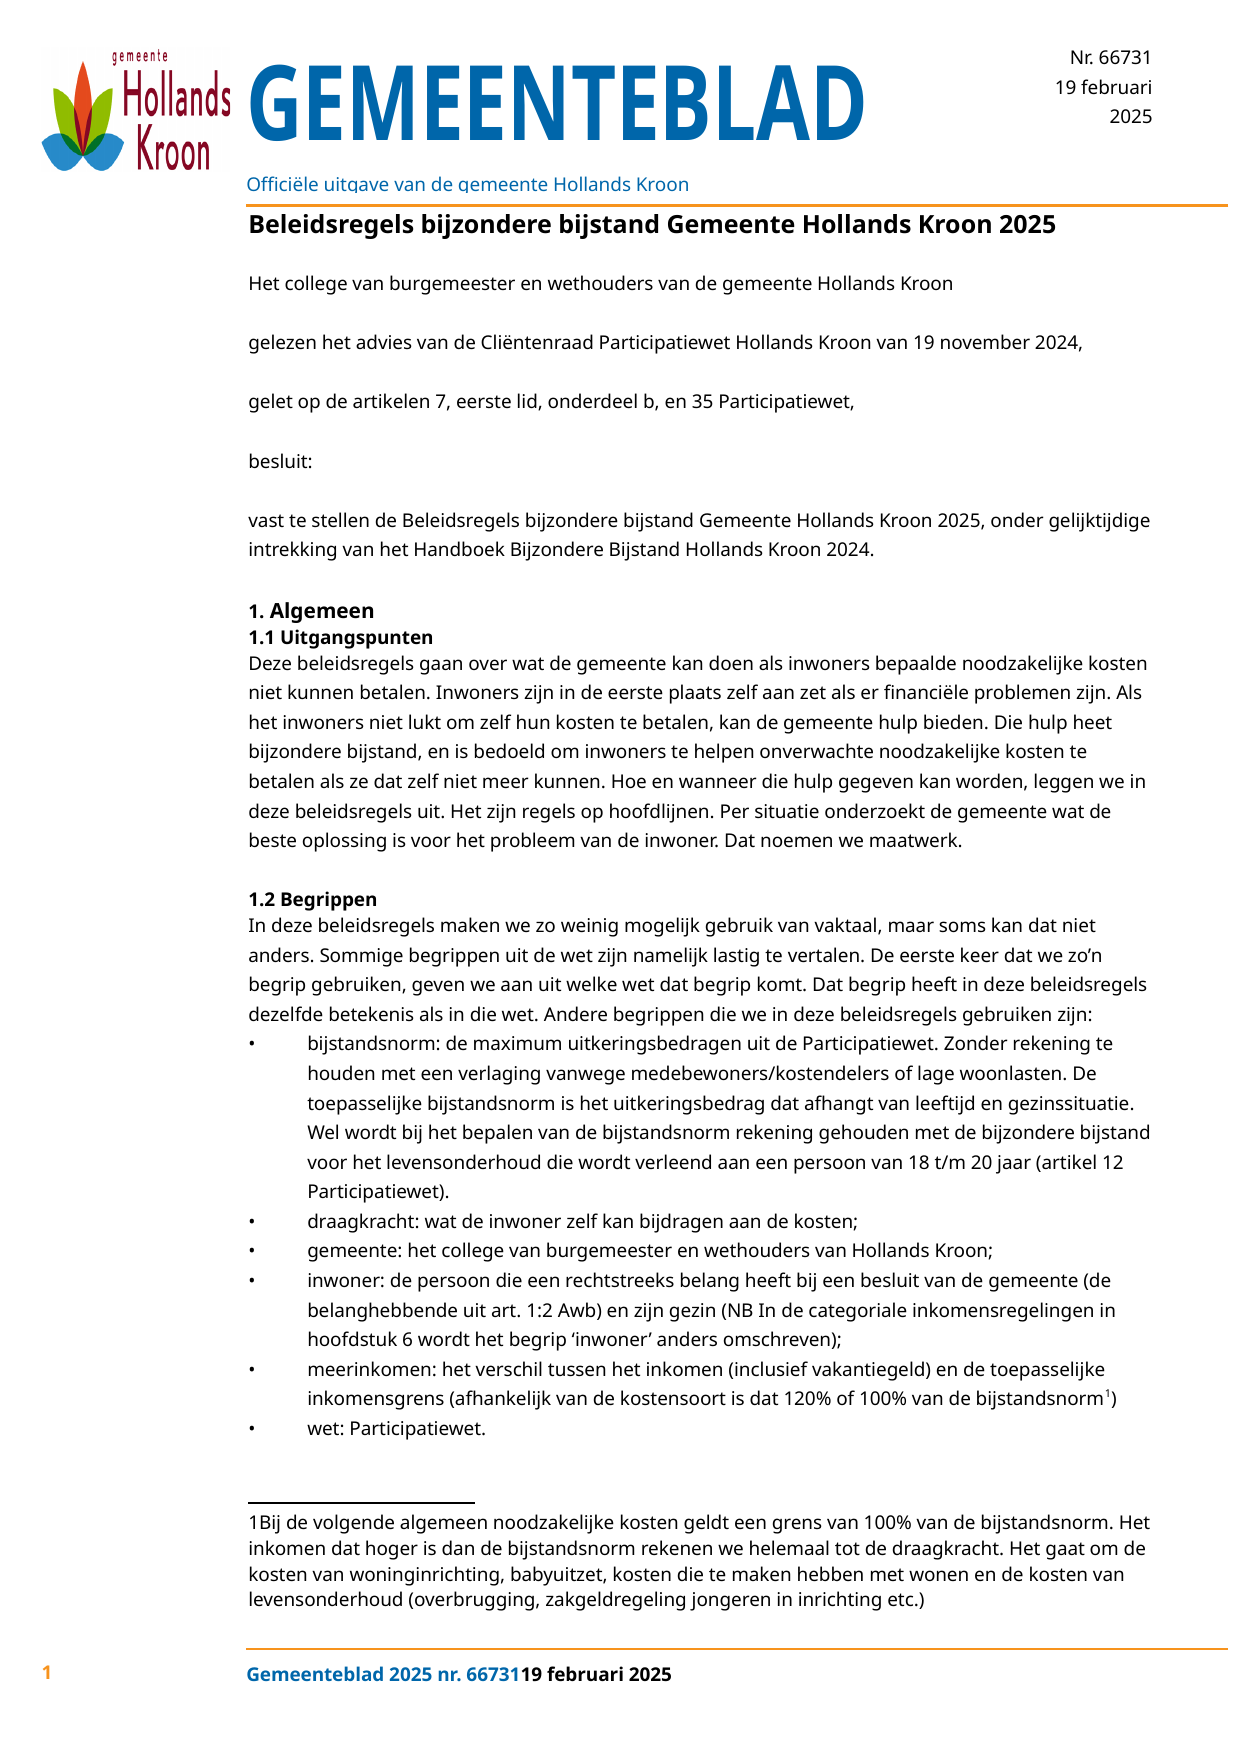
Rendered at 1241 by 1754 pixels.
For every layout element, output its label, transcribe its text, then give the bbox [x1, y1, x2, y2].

text Beleidsregels bijzondere bijstand Gemeente Hollands Kroon 2025 [248, 207, 1152, 241]
list Bij de volgende algemeen noodzakelijke kosten geldt een grens van 100% van de bijstandsnorm. Het inkomen dat hoger is dan de bijstandsnorm rekenen we helemaal tot de draagkracht. Het gaat om de kosten van woninginrichting, babyuitzet, kosten die te maken hebben met wonen en de kosten van levensonderhoud (overbrugging, zakgeldregeling jongeren in inrichting etc.) [248, 1509, 1152, 1612]
list wet: Participatiewet. [248, 1415, 1152, 1441]
text In deze beleidsregels maken we zo weinig mogelijk gebruik van vaktaal, maar soms kan dat niet anders. Sommige begrippen uit de wet zijn namelijk lastig te vertalen. De eerste keer dat we zo’n begrip gebruiken, geven we aan uit welke wet dat begrip komt. Dat begrip heeft in deze beleidsregels dezelfde betekenis als in die wet. Andere begrippen die we in deze beleidsregels gebruiken zijn: [248, 912, 1152, 1027]
list draagkracht: wat de inwoner zelf kan bijdragen aan de kosten; [248, 1208, 1152, 1234]
list inwoner: de persoon die een rechtstreeks belang heeft bij een besluit van de gemeente (de belanghebbende uit art. 1:2 Awb) en zijn gezin (NB In de categoriale inkomensregelingen in hoofdstuk 6 wordt het begrip ‘inwoner’ anders omschreven); [248, 1267, 1152, 1352]
list bijstandsnorm: de maximum uitkeringsbedragen uit de Participatiewet. Zonder rekening te houden met een verlaging vanwege medebewoners/kostendelers of lage woonlasten. De toepasselijke bijstandsnorm is het uitkeringsbedrag dat afhangt van leeftijd en gezinssituatie. Wel wordt bij het bepalen van de bijstandsnorm rekening gehouden met de bijzondere bijstand voor het levensonderhoud die wordt verleend aan een persoon van 18 t/m 20 jaar (artikel 12 Participatiewet). [248, 1031, 1152, 1204]
text gelet op de artikelen 7, eerste lid, onderdeel b, en 35 Participatiewet, [248, 389, 1152, 414]
text besluit: [248, 448, 1152, 473]
text 1.1 Uitgangspunten [248, 624, 1152, 650]
text Deze beleidsregels gaan over wat de gemeente kan doen als inwoners bepaalde noodzakelijke kosten niet kunnen betalen. Inwoners zijn in de eerste plaats zelf aan zet als er financiële problemen zijn. Als het inwoners niet lukt om zelf hun kosten te betalen, kan de gemeente hulp bieden. Die hulp heet bijzondere bijstand, en is bedoeld om inwoners te helpen onverwachte noodzakelijke kosten te betalen als ze dat zelf niet meer kunnen. Hoe en wanneer die hulp gegeven kan worden, leggen we in deze beleidsregels uit. Het zijn regels op hoofdlijnen. Per situatie onderzoekt de gemeente wat de beste oplossing is voor het probleem van de inwoner. Dat noemen we maatwerk. [248, 650, 1152, 853]
text Het college van burgemeester en wethouders van de gemeente Hollands Kroon [248, 270, 1152, 296]
picture [41, 47, 231, 172]
text 1.2 Begrippen [248, 887, 1152, 912]
text gelezen het advies van de Cliëntenraad Participatiewet Hollands Kroon van 19 november 2024, [248, 329, 1152, 355]
list gemeente: het college van burgemeester en wethouders van Hollands Kroon; [248, 1238, 1152, 1263]
text 1. Algemeen [248, 596, 1152, 624]
list meerinkomen: het verschil tussen het inkomen (inclusief vakantiegeld) en de toepasselijke inkomensgrens (afhankelijk van de kostensoort is dat 120% of 100% van de bijstandsnorm) [248, 1356, 1152, 1411]
text vast te stellen de Beleidsregels bijzondere bijstand Gemeente Hollands Kroon 2025, onder gelijktijdige intrekking van het Handboek Bijzondere Bijstand Hollands Kroon 2024. [248, 507, 1152, 562]
